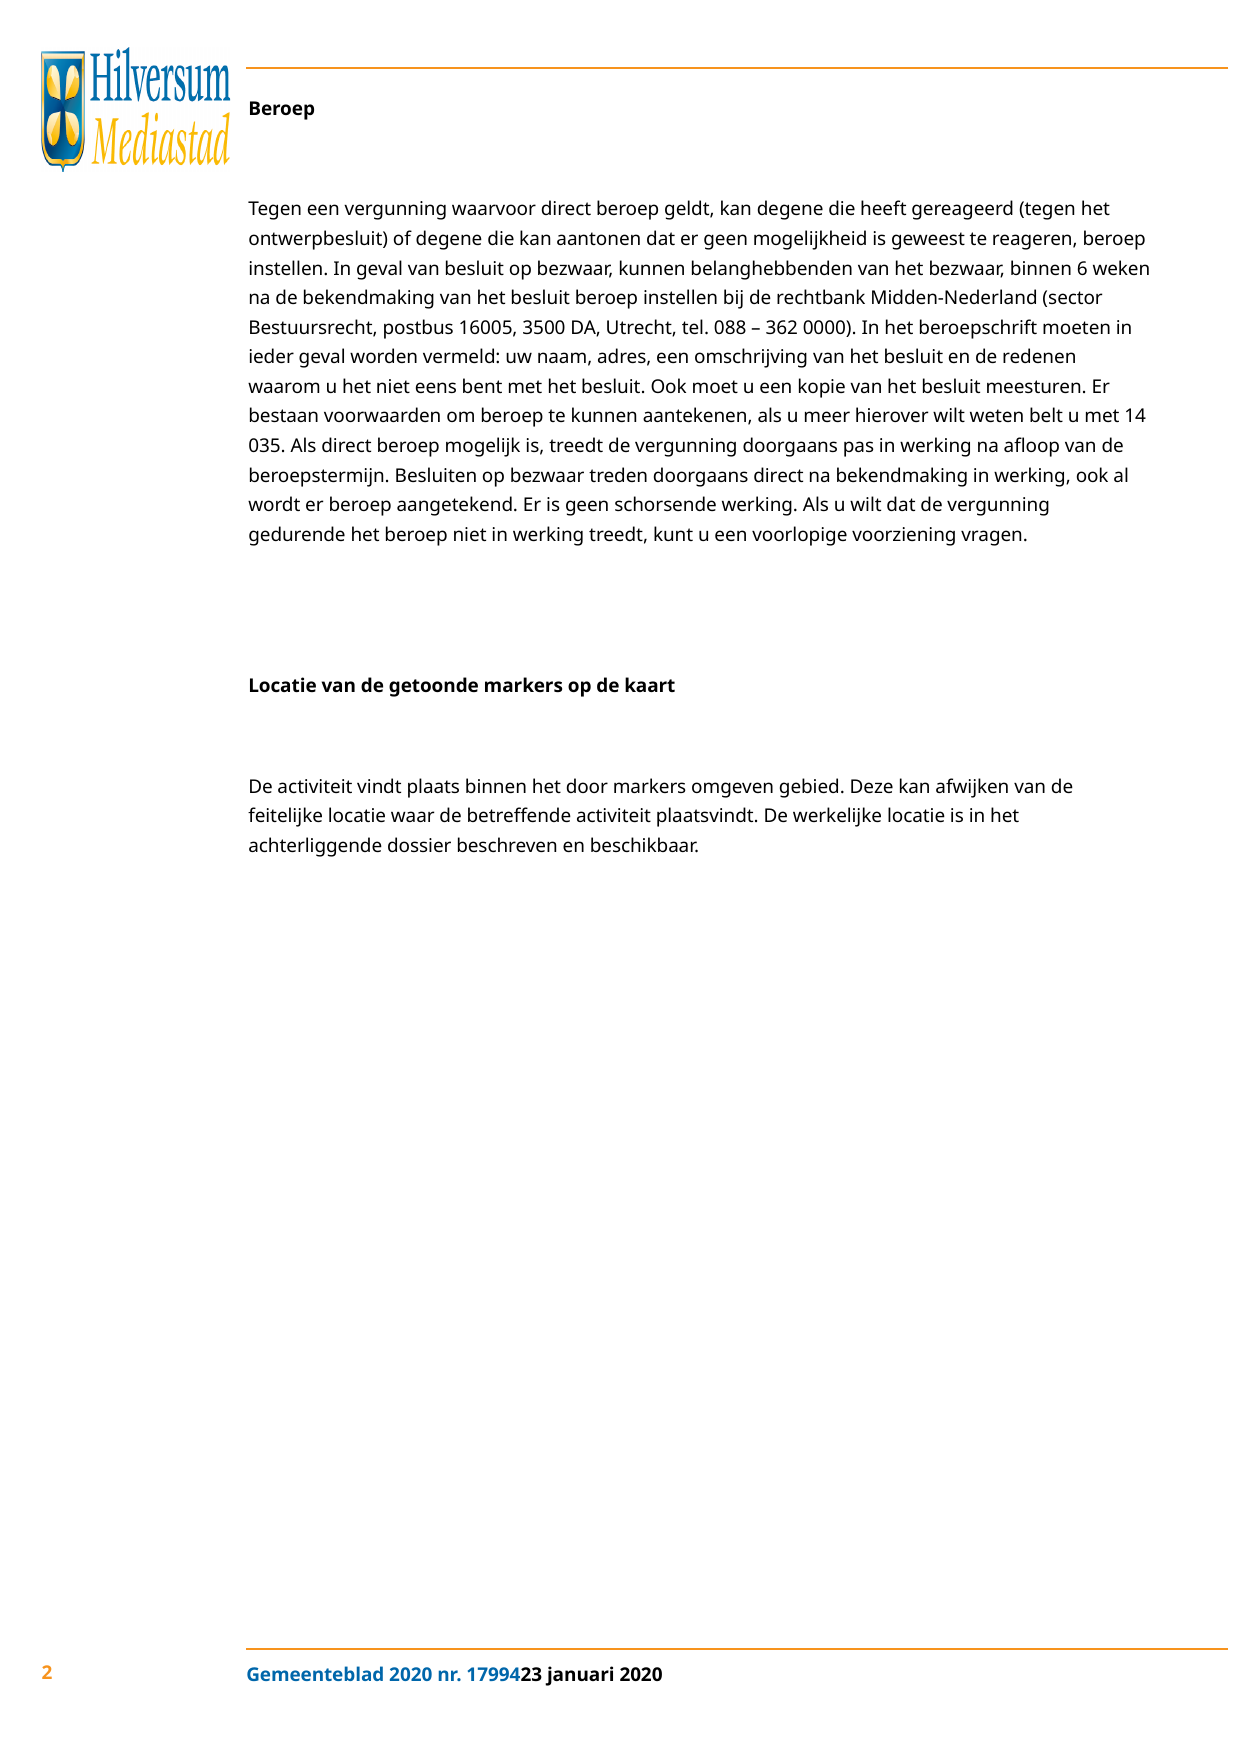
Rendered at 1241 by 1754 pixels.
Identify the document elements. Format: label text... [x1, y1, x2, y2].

text Beroep [248, 95, 1152, 121]
text De activiteit vindt plaats binnen het door markers omgeven gebied. Deze kan afwijken van de feitelijke locatie waar de betreffende activiteit plaatsvindt. De werkelijke locatie is in het achterliggende dossier beschreven en beschikbaar. [248, 773, 1152, 858]
text Tegen een vergunning waarvoor direct beroep geldt, kan degene die heeft gereageerd (tegen het ontwerpbesluit) of degene die kan aantonen dat er geen mogelijkheid is geweest te reageren, beroep instellen. In geval van besluit op bezwaar, kunnen belanghebbenden van het bezwaar, binnen 6 weken na de bekendmaking van het besluit beroep instellen bij de rechtbank Midden-Nederland (sector Bestuursrecht, postbus 16005, 3500 DA, Utrecht, tel. 088 – 362 0000). In het beroepschrift moeten in ieder geval worden vermeld: uw naam, adres, een omschrijving van het besluit en de redenen waarom u het niet eens bent met het besluit. Ook moet u een kopie van het besluit meesturen. Er bestaan voorwaarden om beroep te kunnen aantekenen, als u meer hierover wilt weten belt u met 14 035. Als direct beroep mogelijk is, treedt de vergunning doorgaans pas in werking na afloop van de beroepstermijn. Besluiten op bezwaar treden doorgaans direct na bekendmaking in werking, ook al wordt er beroep aangetekend. Er is geen schorsende werking. Als u wilt dat de vergunning gedurende het beroep niet in werking treedt, kunt u een voorlopige voorziening vragen. [248, 196, 1152, 547]
text Locatie van de getoonde markers op de kaart [248, 672, 1152, 698]
picture [41, 47, 231, 172]
